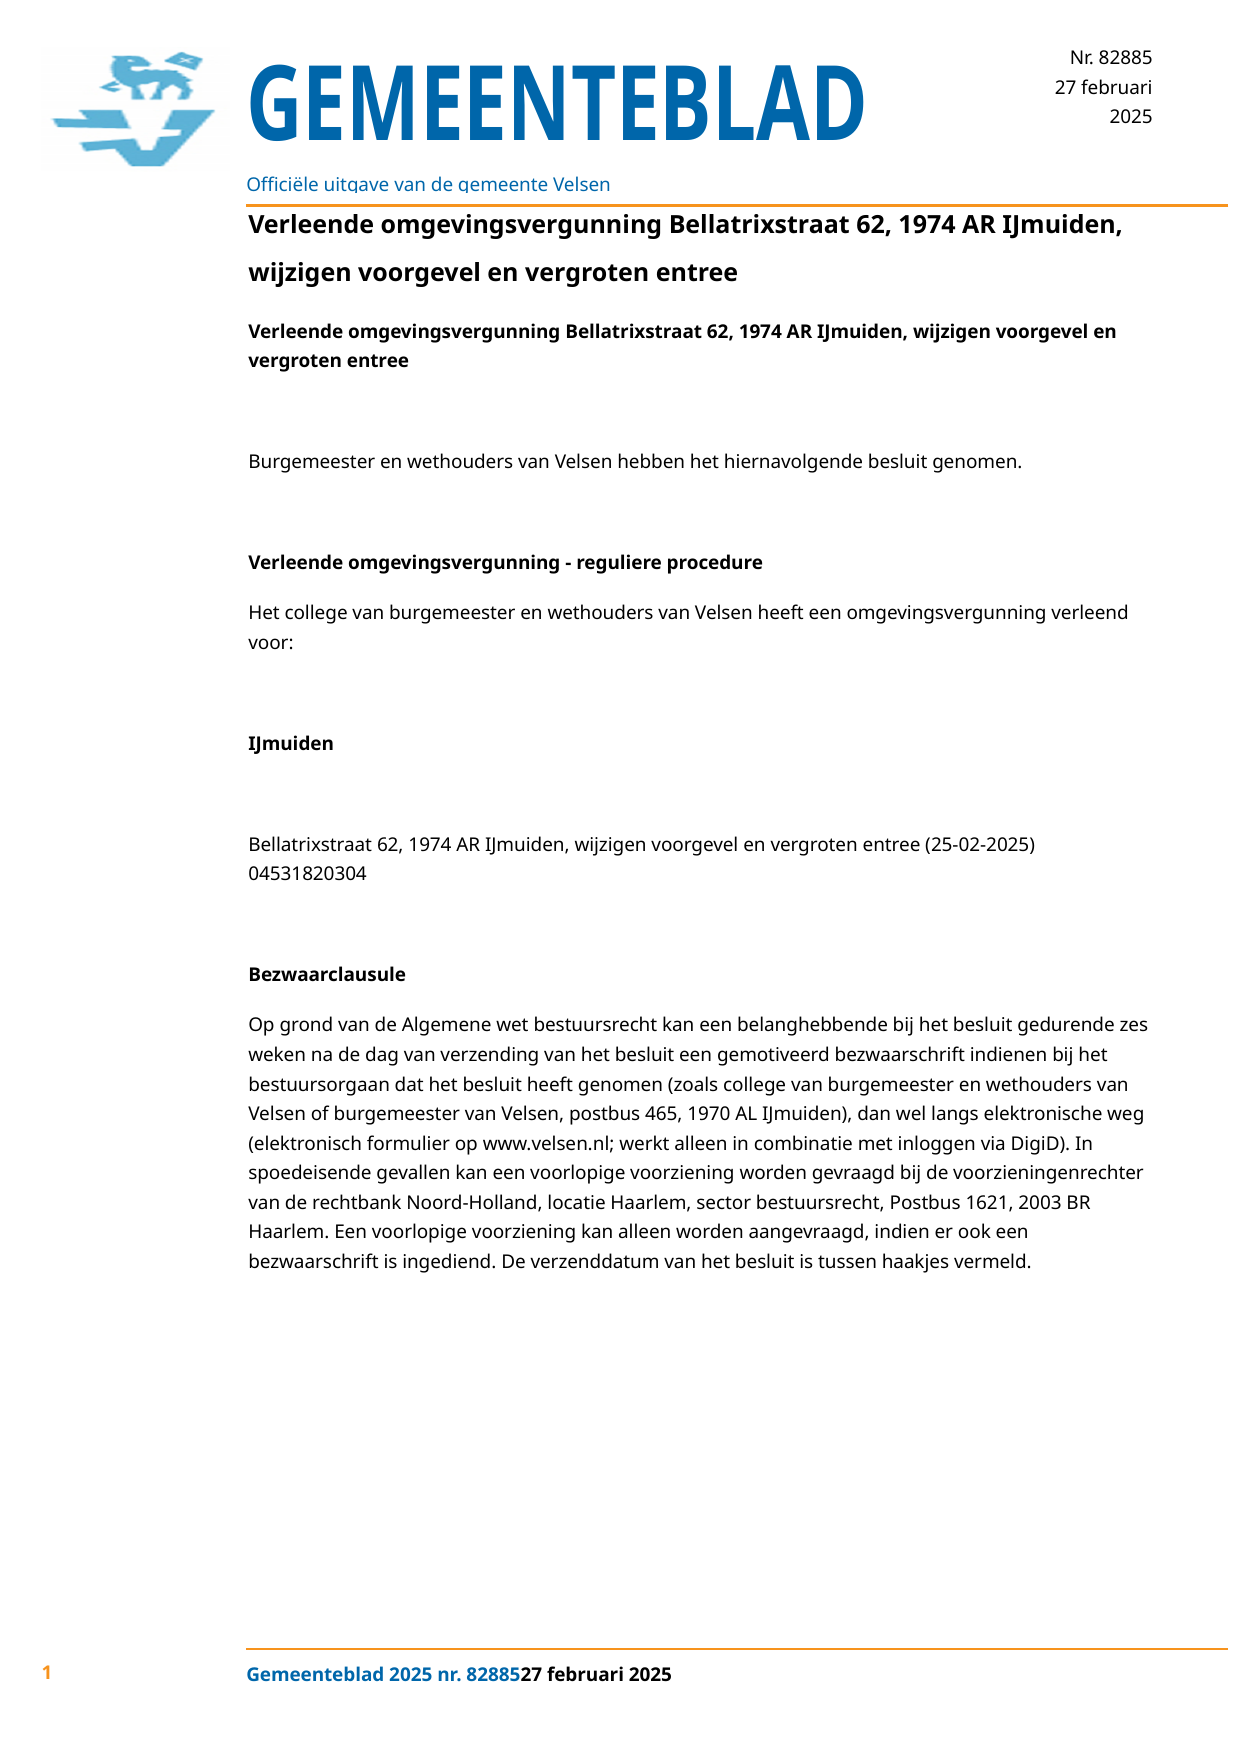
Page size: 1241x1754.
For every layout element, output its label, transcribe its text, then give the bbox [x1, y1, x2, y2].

text Bellatrixstraat 62, 1974 AR IJmuiden, wijzigen voorgevel en vergroten entree (25-02-2025) 04531820304 [248, 831, 1152, 886]
text Bezwaarclausule [248, 961, 1152, 987]
text Verleende omgevingsvergunning Bellatrixstraat 62, 1974 AR IJmuiden, wijzigen voorgevel en vergroten entree [248, 318, 1152, 373]
text Op grond van de Algemene wet bestuursrecht kan een belanghebbende bij het besluit gedurende zes weken na de dag van verzending van het besluit een gemotiveerd bezwaarschrift indienen bij het bestuursorgaan dat het besluit heeft genomen (zoals college van burgemeester en wethouders van Velsen of burgemeester van Velsen, postbus 465, 1970 AL IJmuiden), dan wel langs elektronische weg (elektronisch formulier op www.velsen.nl; werkt alleen in combinatie met inloggen via DigiD). In spoedeisende gevallen kan een voorlopige voorziening worden gevraagd bij de voorzieningenrechter van de rechtbank Noord-Holland, locatie Haarlem, sector bestuursrecht, Postbus 1621, 2003 BR Haarlem. Een voorlopige voorziening kan alleen worden aangevraagd, indien er ook een bezwaarschrift is ingediend. De verzenddatum van het besluit is tussen haakjes vermeld. [248, 1012, 1152, 1274]
text Verleende omgevingsvergunning - reguliere procedure [248, 549, 1152, 575]
picture [41, 47, 231, 172]
text Het college van burgemeester en wethouders van Velsen heeft een omgevingsvergunning verleend voor: [248, 599, 1152, 655]
text IJmuiden [248, 730, 1152, 756]
text Burgemeester en wethouders van Velsen hebben het hiernavolgende besluit genomen. [248, 448, 1152, 474]
text Verleende omgevingsvergunning Bellatrixstraat 62, 1974 AR IJmuiden, wijzigen voorgevel en vergroten entree [248, 207, 1152, 288]
